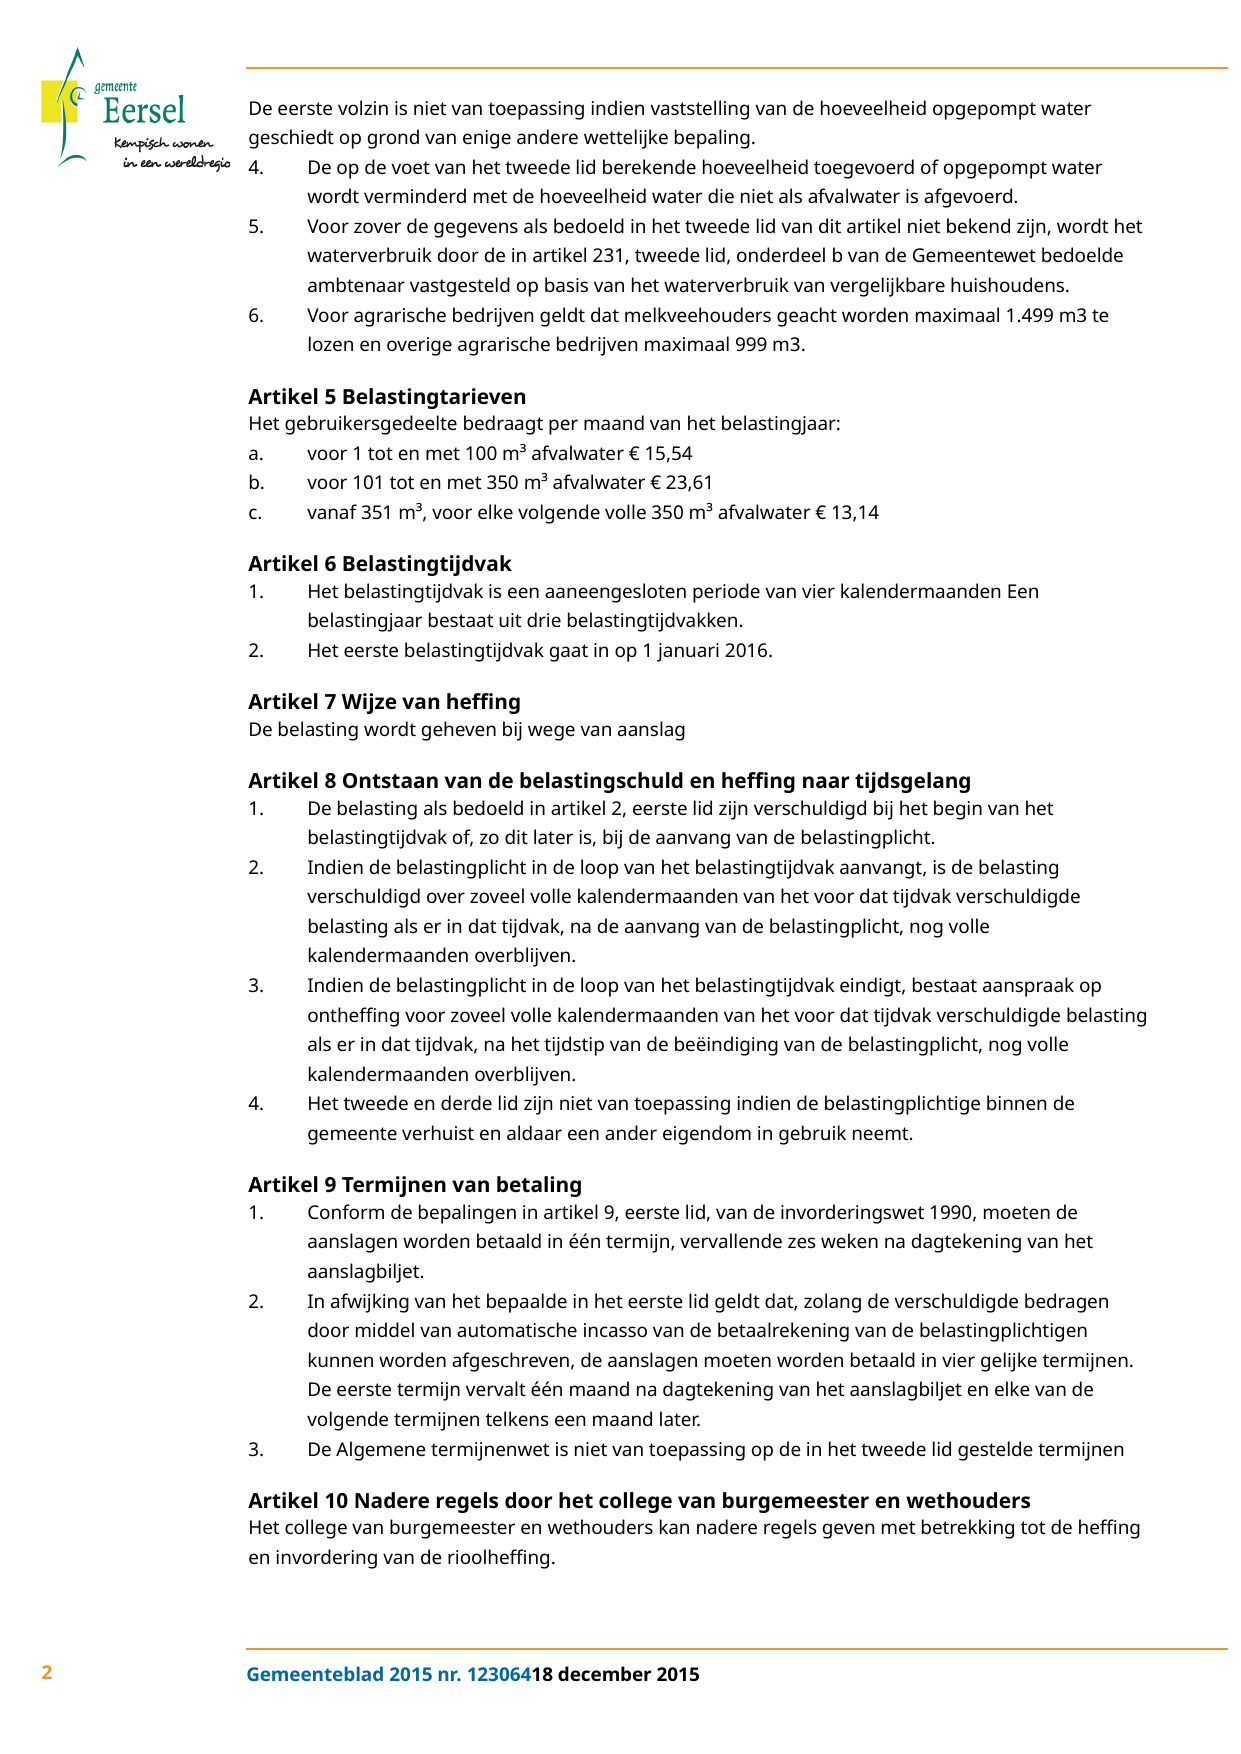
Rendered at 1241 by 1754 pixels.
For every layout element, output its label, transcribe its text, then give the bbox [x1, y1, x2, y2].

text Het gebruikersgedeelte bedraagt per maand van het belastingjaar: [248, 410, 1152, 436]
list Conform de bepalingen in artikel 9, eerste lid, van de invorderingswet 1990, moeten de aanslagen worden betaald in één termijn, vervallende zes weken na dagtekening van het aanslagbiljet. [248, 1199, 1152, 1284]
list De belasting als bedoeld in artikel 2, eerste lid zijn verschuldigd bij het begin van het belastingtijdvak of, zo dit later is, bij de aanvang van de belastingplicht. [248, 795, 1152, 850]
list Indien de belastingplicht in de loop van het belastingtijdvak eindigt, bestaat aanspraak op ontheffing voor zoveel volle kalendermaanden van het voor dat tijdvak verschuldigde belasting als er in dat tijdvak, na het tijdstip van de beëindiging van de belastingplicht, nog volle kalendermaanden overblijven. [248, 972, 1152, 1087]
list Voor zover de gegevens als bedoeld in het tweede lid van dit artikel niet bekend zijn, wordt het waterverbruik door de in artikel 231, tweede lid, onderdeel b van de Gemeentewet bedoelde ambtenaar vastgesteld op basis van het waterverbruik van vergelijkbare huishoudens. [248, 213, 1152, 298]
text Artikel 6 Belastingtijdvak [248, 549, 1152, 578]
list Het tweede en derde lid zijn niet van toepassing indien de belastingplichtige binnen de gemeente verhuist en aldaar een ander eigendom in gebruik neemt. [248, 1091, 1152, 1146]
list Indien de belastingplicht in de loop van het belastingtijdvak aanvangt, is de belasting verschuldigd over zoveel volle kalendermaanden van het voor dat tijdvak verschuldigde belasting als er in dat tijdvak, na de aanvang van de belastingplicht, nog volle kalendermaanden overblijven. [248, 854, 1152, 968]
text Artikel 9 Termijnen van betaling [248, 1171, 1152, 1199]
list De Algemene termijnenwet is niet van toepassing op de in het tweede lid gestelde termijnen [248, 1436, 1152, 1461]
list vanaf 351 m³, voor elke volgende volle 350 m³ afvalwater € 13,14 [248, 499, 1152, 525]
text Artikel 7 Wijze van heffing [248, 687, 1152, 716]
list voor 101 tot en met 350 m³ afvalwater € 23,61 [248, 469, 1152, 495]
text Artikel 5 Belastingtarieven [248, 382, 1152, 410]
text De belasting wordt geheven bij wege van aanslag [248, 716, 1152, 742]
picture [41, 47, 231, 172]
list voor 1 tot en met 100 m³ afvalwater € 15,54 [248, 440, 1152, 466]
text De eerste volzin is niet van toepassing indien vaststelling van de hoeveelheid opgepompt water geschiedt op grond van enige andere wettelijke bepaling. [248, 95, 1152, 150]
list De op de voet van het tweede lid berekende hoeveelheid toegevoerd of opgepompt water wordt verminderd met de hoeveelheid water die niet als afvalwater is afgevoerd. [248, 154, 1152, 209]
list Voor agrarische bedrijven geldt dat melkveehouders geacht worden maximaal 1.499 m3 te lozen en overige agrarische bedrijven maximaal 999 m3. [248, 302, 1152, 357]
text Artikel 10 Nadere regels door het college van burgemeester en wethouders [248, 1486, 1152, 1514]
text Artikel 8 Ontstaan van de belastingschuld en heffing naar tijdsgelang [248, 766, 1152, 795]
list In afwijking van het bepaalde in het eerste lid geldt dat, zolang de verschuldigde bedragen door middel van automatische incasso van de betaalrekening van de belastingplichtigen kunnen worden afgeschreven, de aanslagen moeten worden betaald in vier gelijke termijnen. De eerste termijn vervalt één maand na dagtekening van het aanslagbiljet en elke van de volgende termijnen telkens een maand later. [248, 1288, 1152, 1432]
text Het college van burgemeester en wethouders kan nadere regels geven met betrekking tot de heffing en invordering van de rioolheffing. [248, 1514, 1152, 1570]
list Het eerste belastingtijdvak gaat in op 1 januari 2016. [248, 637, 1152, 663]
list Het belastingtijdvak is een aaneengesloten periode van vier kalendermaanden Een belastingjaar bestaat uit drie belastingtijdvakken. [248, 578, 1152, 633]
